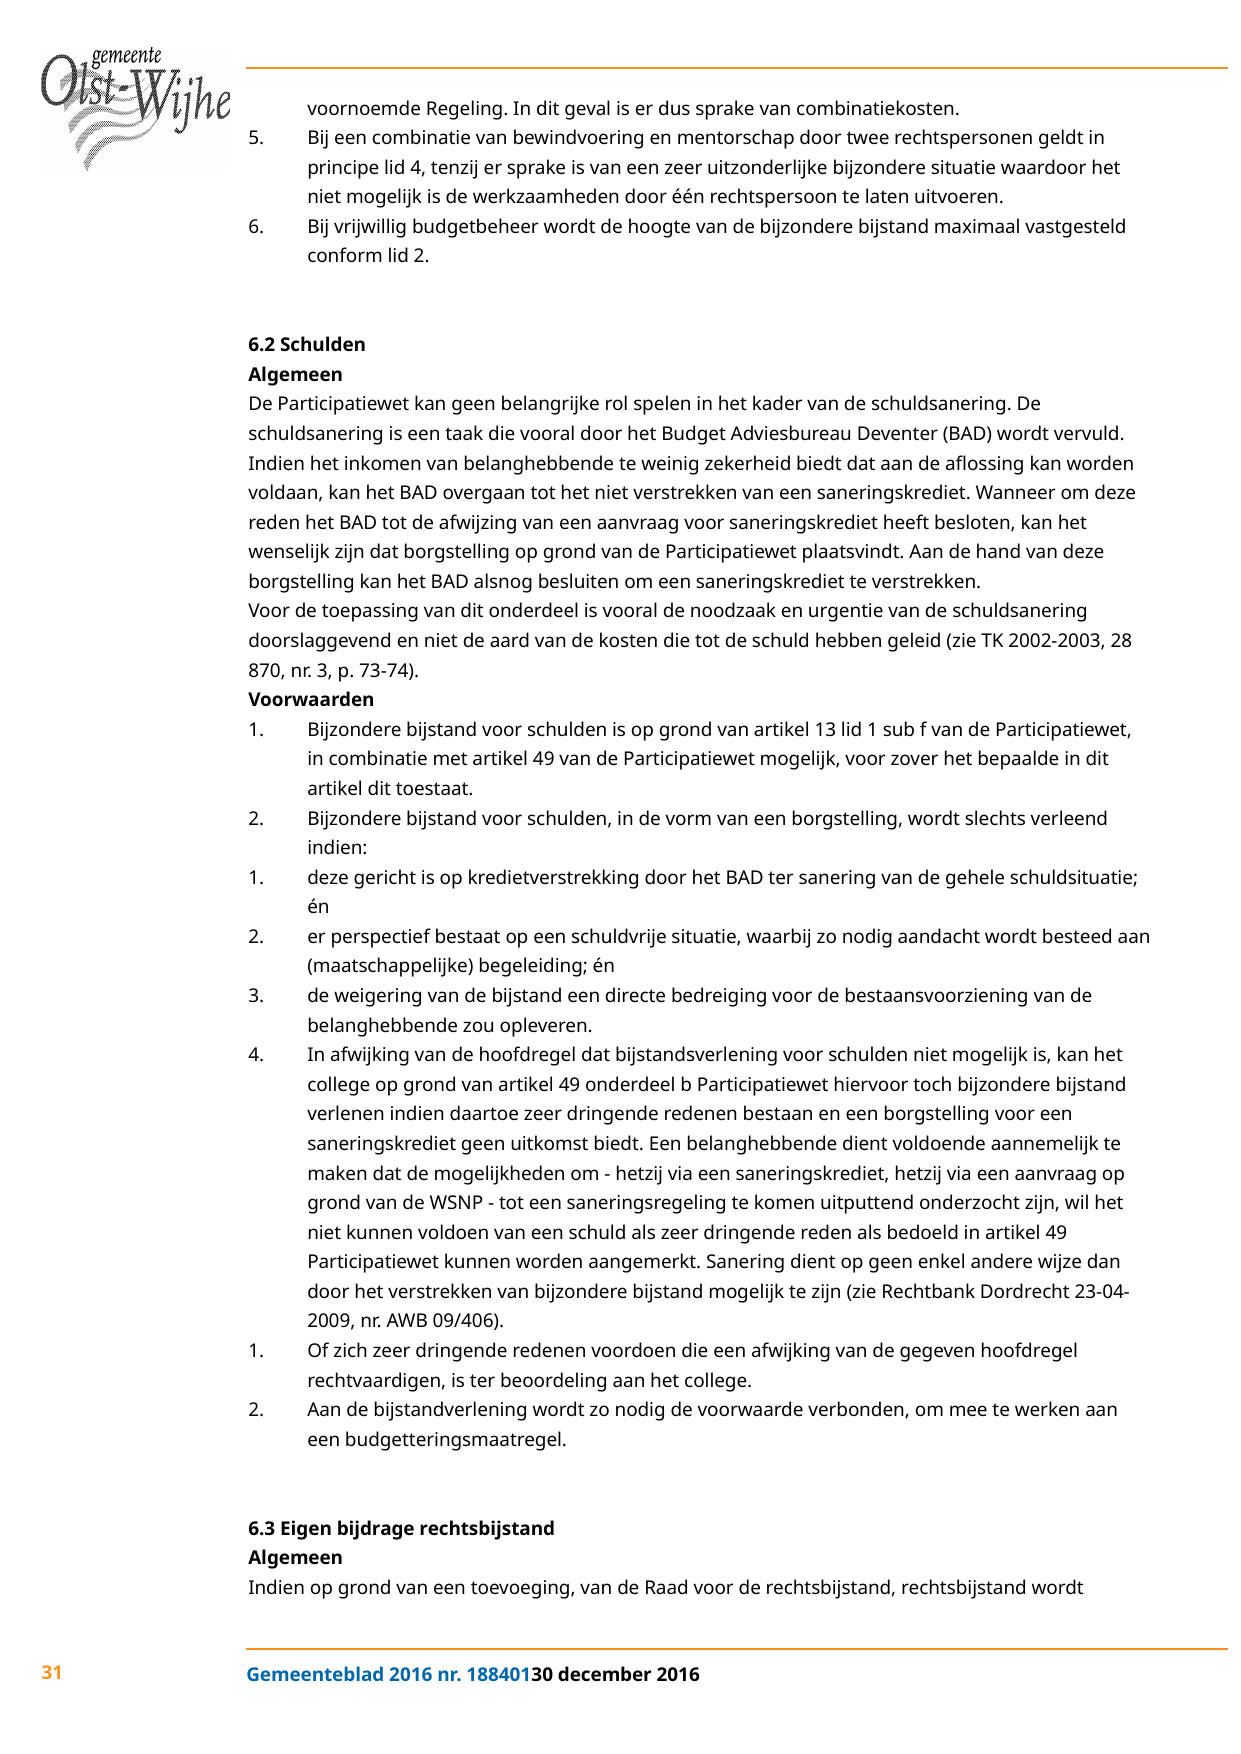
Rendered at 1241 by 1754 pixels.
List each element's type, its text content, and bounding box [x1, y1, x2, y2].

list Bij een combinatie van bewindvoering en mentorschap door twee rechtspersonen geldt in principe lid 4, tenzij er sprake is van een zeer uitzonderlijke bijzondere situatie waardoor het niet mogelijk is de werkzaamheden door één rechtspersoon te laten uitvoeren. [248, 124, 1152, 209]
text 6.2 Schulden [248, 331, 1152, 357]
text Voorwaarden [248, 686, 1152, 712]
text De Participatiewet kan geen belangrijke rol spelen in het kader van de schuldsanering. De schuldsanering is een taak die vooral door het Budget Adviesbureau Deventer (BAD) wordt vervuld. Indien het inkomen van belanghebbende te weinig zekerheid biedt dat aan de aflossing kan worden voldaan, kan het BAD overgaan tot het niet verstrekken van een saneringskrediet. Wanneer om deze reden het BAD tot de afwijzing van een aanvraag voor saneringskrediet heeft besloten, kan het wenselijk zijn dat borgstelling op grond van de Participatiewet plaatsvindt. Aan de hand van deze borgstelling kan het BAD alsnog besluiten om een saneringskrediet te verstrekken. [248, 391, 1152, 594]
list Aan de bijstandverlening wordt zo nodig de voorwaarde verbonden, om mee te werken aan een budgetteringsmaatregel. [248, 1396, 1152, 1452]
text 6.3 Eigen bijdrage rechtsbijstand [248, 1515, 1152, 1541]
list Bijzondere bijstand voor schulden is op grond van artikel 13 lid 1 sub f van de Participatiewet, in combinatie met artikel 49 van de Participatiewet mogelijk, voor zover het bepaalde in dit artikel dit toestaat. [248, 716, 1152, 801]
text Algemeen [248, 361, 1152, 387]
list Bij vrijwillig budgetbeheer wordt de hoogte van de bijzondere bijstand maximaal vastgesteld conform lid 2. [248, 213, 1152, 268]
text Voor de toepassing van dit onderdeel is vooral de noodzaak en urgentie van de schuldsanering doorslaggevend en niet de aard van de kosten die tot de schuld hebben geleid (zie TK 2002-2003, 28 870, nr. 3, p. 73-74). [248, 598, 1152, 683]
picture [41, 47, 231, 172]
list voornoemde Regeling. In dit geval is er dus sprake van combinatiekosten. [248, 95, 1152, 121]
list Bijzondere bijstand voor schulden, in de vorm van een borgstelling, wordt slechts verleend indien: [248, 805, 1152, 860]
text Algemeen [248, 1544, 1152, 1570]
list deze gericht is op kredietverstrekking door het BAD ter sanering van de gehele schuldsituatie; én [248, 864, 1152, 919]
text Indien op grond van een toevoeging, van de Raad voor de rechtsbijstand, rechtsbijstand wordt [248, 1574, 1152, 1600]
list In afwijking van de hoofdregel dat bijstandsverlening voor schulden niet mogelijk is, kan het college op grond van artikel 49 onderdeel b Participatiewet hiervoor toch bijzondere bijstand verlenen indien daartoe zeer dringende redenen bestaan en een borgstelling voor een saneringskrediet geen uitkomst biedt. Een belanghebbende dient voldoende aannemelijk te maken dat de mogelijkheden om - hetzij via een saneringskrediet, hetzij via een aanvraag op grond van de WSNP - tot een saneringsregeling te komen uitputtend onderzocht zijn, wil het niet kunnen voldoen van een schuld als zeer dringende reden als bedoeld in artikel 49 Participatiewet kunnen worden aangemerkt. Sanering dient op geen enkel andere wijze dan door het verstrekken van bijzondere bijstand mogelijk te zijn (zie Rechtbank Dordrecht 23-04-2009, nr. AWB 09/406). [248, 1041, 1152, 1333]
list Of zich zeer dringende redenen voordoen die een afwijking van de gegeven hoofdregel rechtvaardigen, is ter beoordeling aan het college. [248, 1337, 1152, 1393]
list er perspectief bestaat op een schuldvrije situatie, waarbij zo nodig aandacht wordt besteed aan (maatschappelijke) begeleiding; én [248, 923, 1152, 978]
list de weigering van de bijstand een directe bedreiging voor de bestaansvoorziening van de belanghebbende zou opleveren. [248, 982, 1152, 1038]
